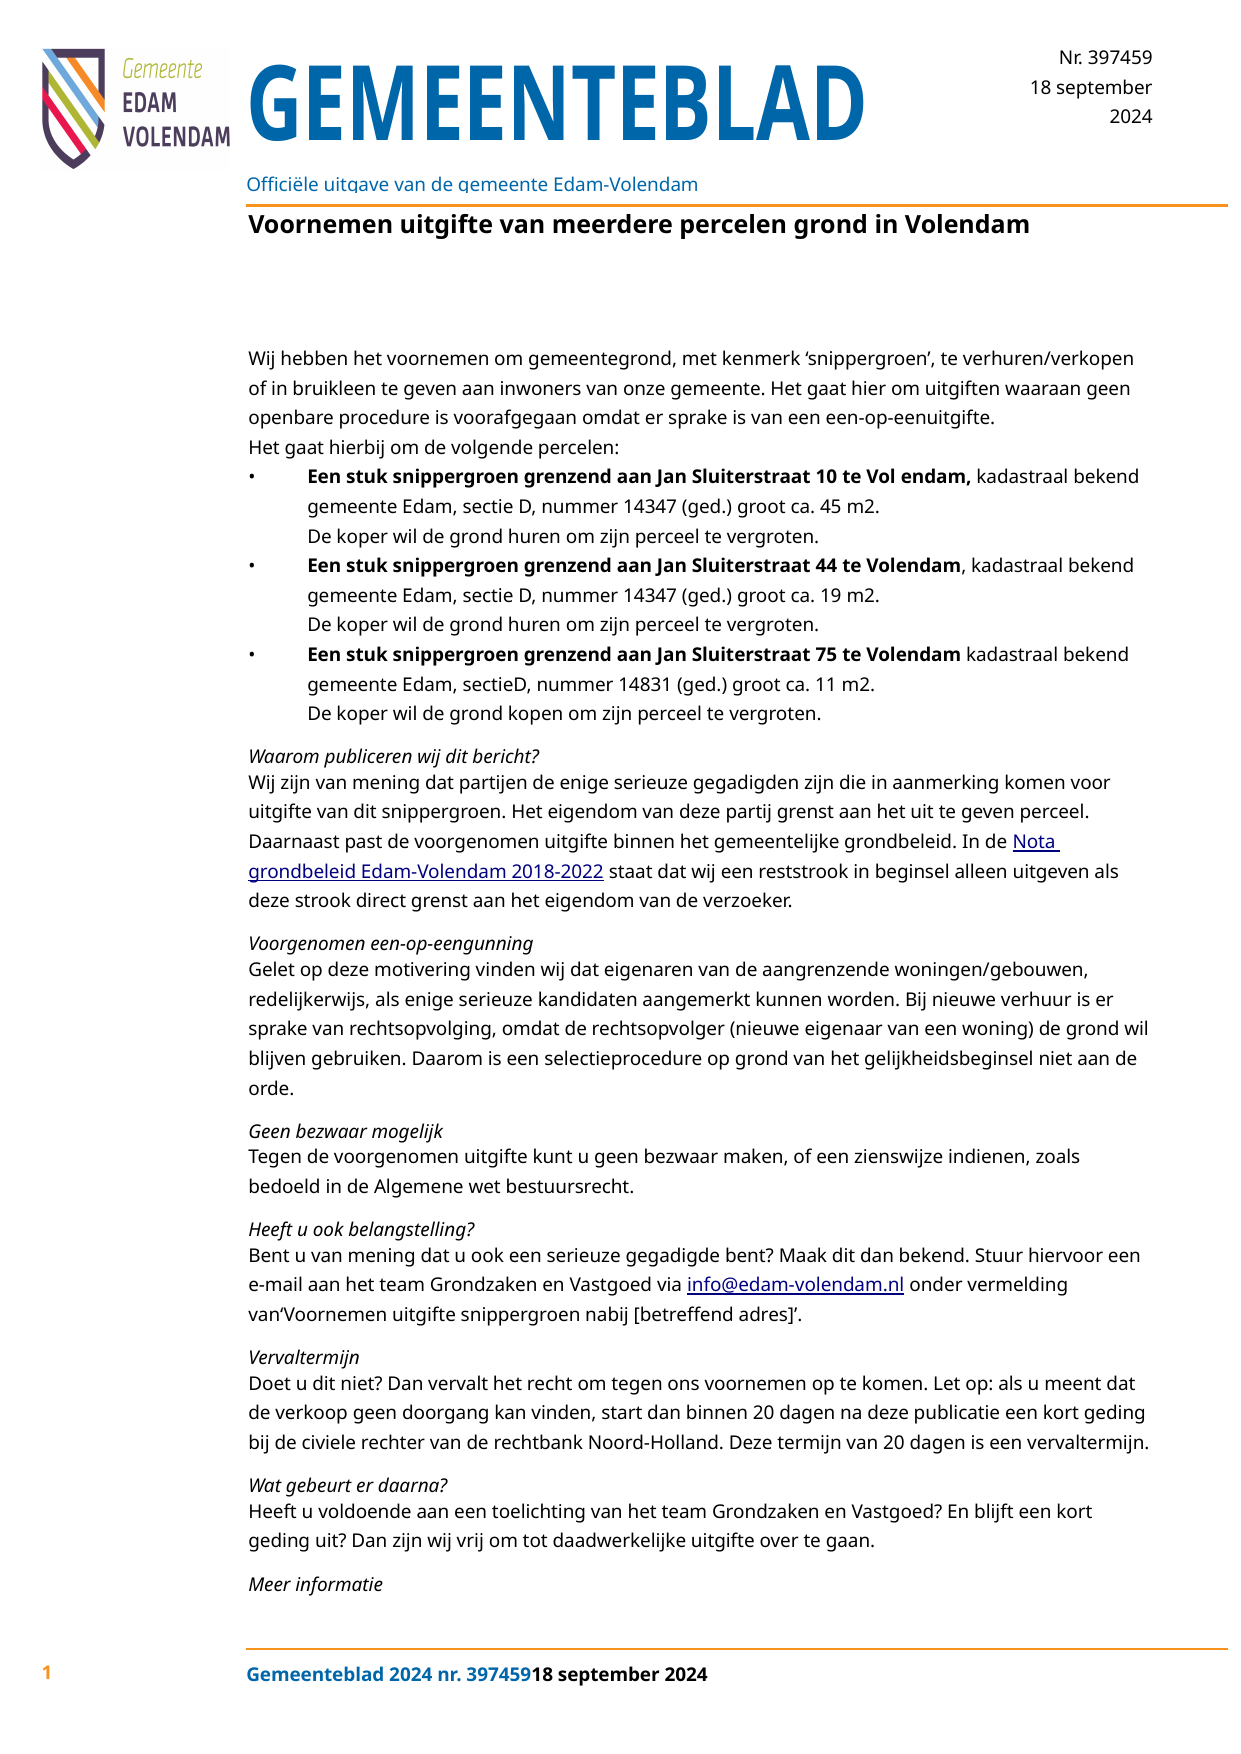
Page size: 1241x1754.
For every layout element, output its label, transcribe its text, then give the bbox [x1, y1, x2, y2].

text Geen bezwaar mogelijk [248, 1118, 1152, 1143]
text Waarom publiceren wij dit bericht? [248, 743, 1152, 769]
text Heeft u voldoende aan een toelichting van het team Grondzaken en Vastgoed? En blijft een kort geding uit? Dan zijn wij vrij om tot daadwerkelijke uitgifte over te gaan. [248, 1498, 1152, 1553]
list De koper wil de grond kopen om zijn perceel te vergroten. [248, 700, 1152, 726]
text Wij hebben het voornemen om gemeentegrond, met kenmerk ‘snippergroen’, te verhuren/verkopen of in bruikleen te geven aan inwoners van onze gemeente. Het gaat hier om uitgiften waaraan geen openbare procedure is voorafgegaan omdat er sprake is van een een-op-eenuitgifte. [248, 345, 1152, 430]
text Tegen de voorgenomen uitgifte kunt u geen bezwaar maken, of een zienswijze indienen, zoals bedoeld in de Algemene wet bestuursrecht. [248, 1143, 1152, 1199]
list Een stuk snippergroen grenzend aan Jan Sluiterstraat 44 te Volendam, kadastraal bekend gemeente Edam, sectie D, nummer 14347 (ged.) groot ca. 19 m2. [248, 552, 1152, 608]
text Voornemen uitgifte van meerdere percelen grond in Volendam [248, 207, 1152, 241]
text Het gaat hierbij om de volgende percelen: [248, 434, 1152, 460]
text Vervaltermijn [248, 1344, 1152, 1370]
text Doet u dit niet? Dan vervalt het recht om tegen ons voornemen op te komen. Let op: als u meent dat de verkoop geen doorgang kan vinden, start dan binnen 20 dagen na deze publicatie een kort geding bij de civiele rechter van de rechtbank Noord-Holland. Deze termijn van 20 dagen is een vervaltermijn. [248, 1370, 1152, 1455]
text Gelet op deze motivering vinden wij dat eigenaren van de aangrenzende woningen/gebouwen, redelijkerwijs, als enige serieuze kandidaten aangemerkt kunnen worden. Bij nieuwe verhuur is er sprake van rechtsopvolging, omdat de rechtsopvolger (nieuwe eigenaar van een woning) de grond wil blijven gebruiken. Daarom is een selectieprocedure op grond van het gelijkheidsbeginsel niet aan de orde. [248, 956, 1152, 1100]
text Wat gebeurt er daarna? [248, 1472, 1152, 1498]
text Meer informatie [248, 1571, 1152, 1596]
list Een stuk snippergroen grenzend aan Jan Sluiterstraat 75 te Volendam kadastraal bekend gemeente Edam, sectieD, nummer 14831 (ged.) groot ca. 11 m2. [248, 641, 1152, 696]
list De koper wil de grond huren om zijn perceel te vergroten. [248, 612, 1152, 637]
text Wij zijn van mening dat partijen de enige serieuze gegadigden zijn die in aanmerking komen voor uitgifte van dit snippergroen. Het eigendom van deze partij grenst aan het uit te geven perceel. Daarnaast past de voorgenomen uitgifte binnen het gemeentelijke grondbeleid. In de Nota grondbeleid Edam-Volendam 2018-2022 staat dat wij een reststrook in beginsel alleen uitgeven als deze strook direct grenst aan het eigendom van de verzoeker. [248, 769, 1152, 913]
text Bent u van mening dat u ook een serieuze gegadigde bent? Maak dit dan bekend. Stuur hiervoor een e-mail aan het team Grondzaken en Vastgoed via info@edam-volendam.nl onder vermelding van‘Voornemen uitgifte snippergroen nabij [betreffend adres]’. [248, 1242, 1152, 1327]
text Heeft u ook belangstelling? [248, 1216, 1152, 1242]
list De koper wil de grond huren om zijn perceel te vergroten. [248, 523, 1152, 548]
text Voorgenomen een-op-eengunning [248, 931, 1152, 956]
picture [41, 47, 231, 172]
list Een stuk snippergroen grenzend aan Jan Sluiterstraat 10 te Vol endam, kadastraal bekend gemeente Edam, sectie D, nummer 14347 (ged.) groot ca. 45 m2. [248, 464, 1152, 519]
